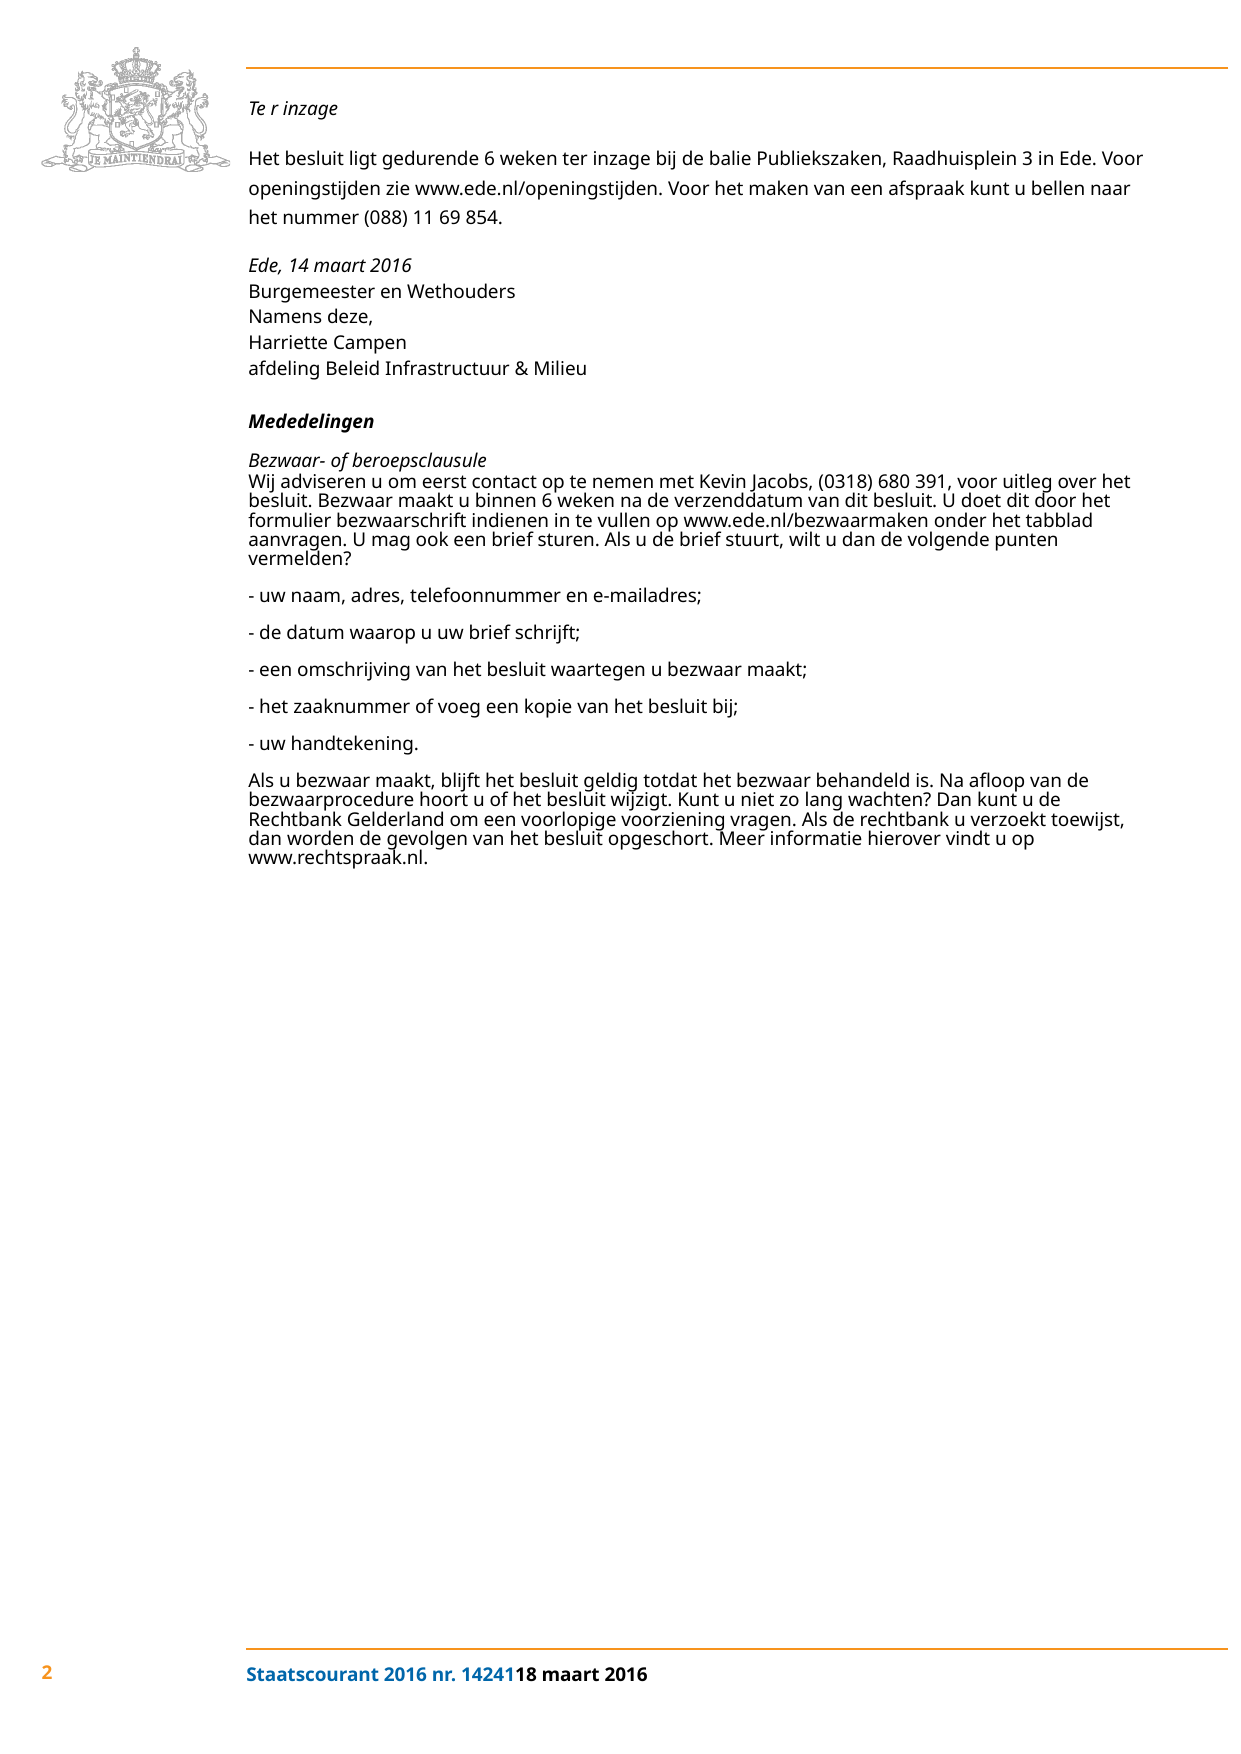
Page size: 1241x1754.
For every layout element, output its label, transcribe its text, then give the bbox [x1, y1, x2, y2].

text Mededelingen [248, 408, 1152, 434]
text Bezwaar- of beroepsclausule [248, 447, 1152, 473]
text Ede, 14 maart 2016 [248, 252, 1152, 278]
text Wij adviseren u om eerst contact op te nemen met Kevin Jacobs, (0318) 680 391, voor uitleg over het besluit. Bezwaar maakt u binnen 6 weken na de verzenddatum van dit besluit. U doet dit door het formulier bezwaarschrift indienen in te vullen op www.ede.nl/bezwaarmaken onder het tabblad aanvragen. U mag ook een brief sturen. Als u de brief stuurt, wilt u dan de volgende punten vermelden? [248, 473, 1152, 569]
text - een omschrijving van het besluit waartegen u bezwaar maakt; [248, 661, 1152, 680]
text - het zaaknummer of voeg een kopie van het besluit bij; [248, 698, 1152, 717]
text Burgemeester en Wethouders [248, 278, 1152, 304]
text Namens deze, [248, 304, 1152, 329]
text - de datum waarop u uw brief schrijft; [248, 624, 1152, 643]
text Het besluit ligt gedurende 6 weken ter inzage bij de balie Publiekszaken, Raadhuisplein 3 in Ede. Voor openingstijden zie www.ede.nl/openingstijden. Voor het maken van een afspraak kunt u bellen naar het nummer (088) 11 69 854. [248, 145, 1152, 230]
text Te r inzage [248, 95, 1152, 121]
text Als u bezwaar maakt, blijft het besluit geldig totdat het bezwaar behandeld is. Na afloop van de bezwaarprocedure hoort u of het besluit wijzigt. Kunt u niet zo lang wachten? Dan kunt u de Rechtbank Gelderland om een voorlopige voorziening vragen. Als de rechtbank u verzoekt toewijst, dan worden de gevolgen van het besluit opgeschort. Meer informatie hierover vindt u op www.rechtspraak.nl. [248, 772, 1152, 868]
text - uw naam, adres, telefoonnummer en e-mailadres; [248, 587, 1152, 606]
text Harriette Campen [248, 329, 1152, 355]
text - uw handtekening. [248, 735, 1152, 754]
text afdeling Beleid Infrastructuur & Milieu [248, 355, 1152, 381]
picture [41, 47, 231, 172]
